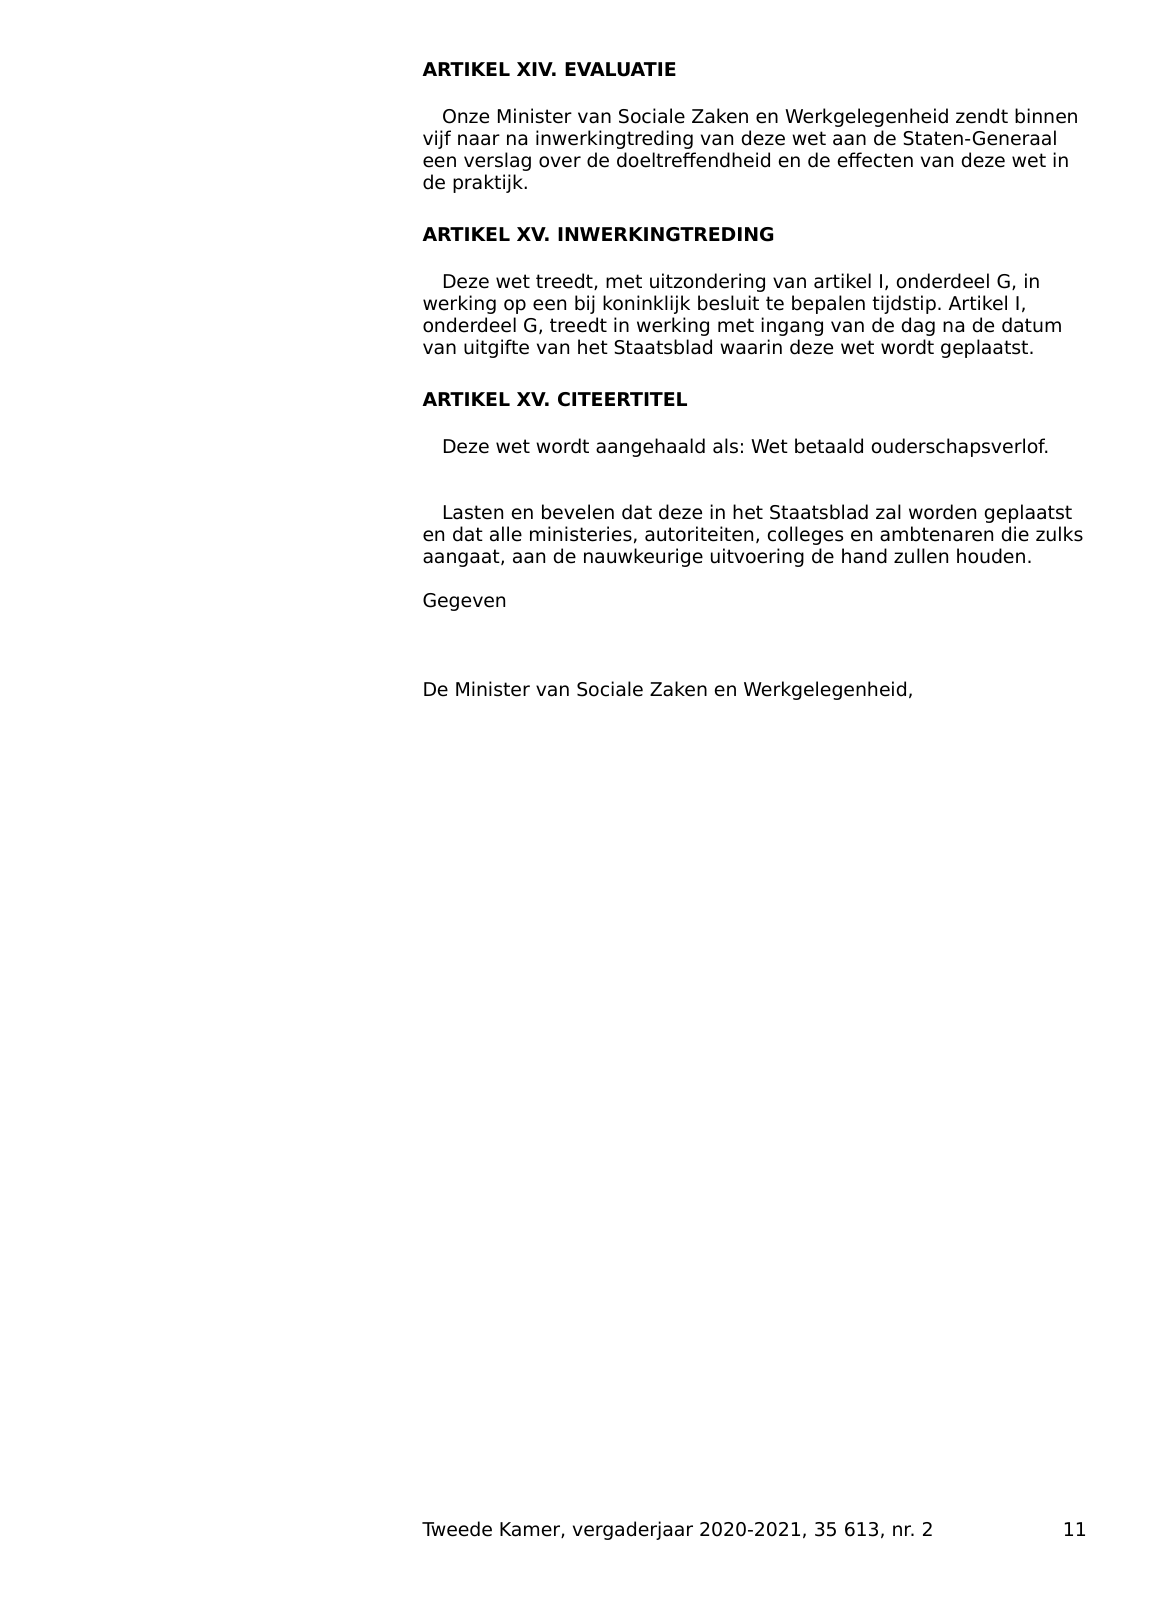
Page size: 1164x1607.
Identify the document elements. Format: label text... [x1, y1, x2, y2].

text Deze wet wordt aangehaald als: Wet betaald ouderschapsverlof. [422, 436, 1087, 458]
subtitle ARTIKEL XV. CITEERTITEL [422, 389, 1087, 411]
text Onze Minister van Sociale Zaken en Werkgelegenheid zendt binnen vijf naar na inwerkingtreding van deze wet aan de Staten-Generaal een verslag over de doeltreffendheid en de effecten van deze wet in de praktijk. [422, 106, 1087, 194]
subtitle ARTIKEL XIV. EVALUATIE [422, 59, 1087, 81]
text De Minister van Sociale Zaken en Werkgelegenheid, [422, 679, 1087, 701]
subtitle ARTIKEL XV. INWERKINGTREDING [422, 224, 1087, 246]
text Lasten en bevelen dat deze in het Staatsblad zal worden geplaatst en dat alle ministeries, autoriteiten, colleges en ambtenaren die zulks aangaat, aan de nauwkeurige uitvoering de hand zullen houden. [422, 502, 1087, 568]
text Gegeven [422, 590, 1087, 612]
text Deze wet treedt, met uitzondering van artikel I, onderdeel G, in werking op een bij koninklijk besluit te bepalen tijdstip. Artikel I, onderdeel G, treedt in werking met ingang van de dag na de datum van uitgifte van het Staatsblad waarin deze wet wordt geplaatst. [422, 271, 1087, 359]
